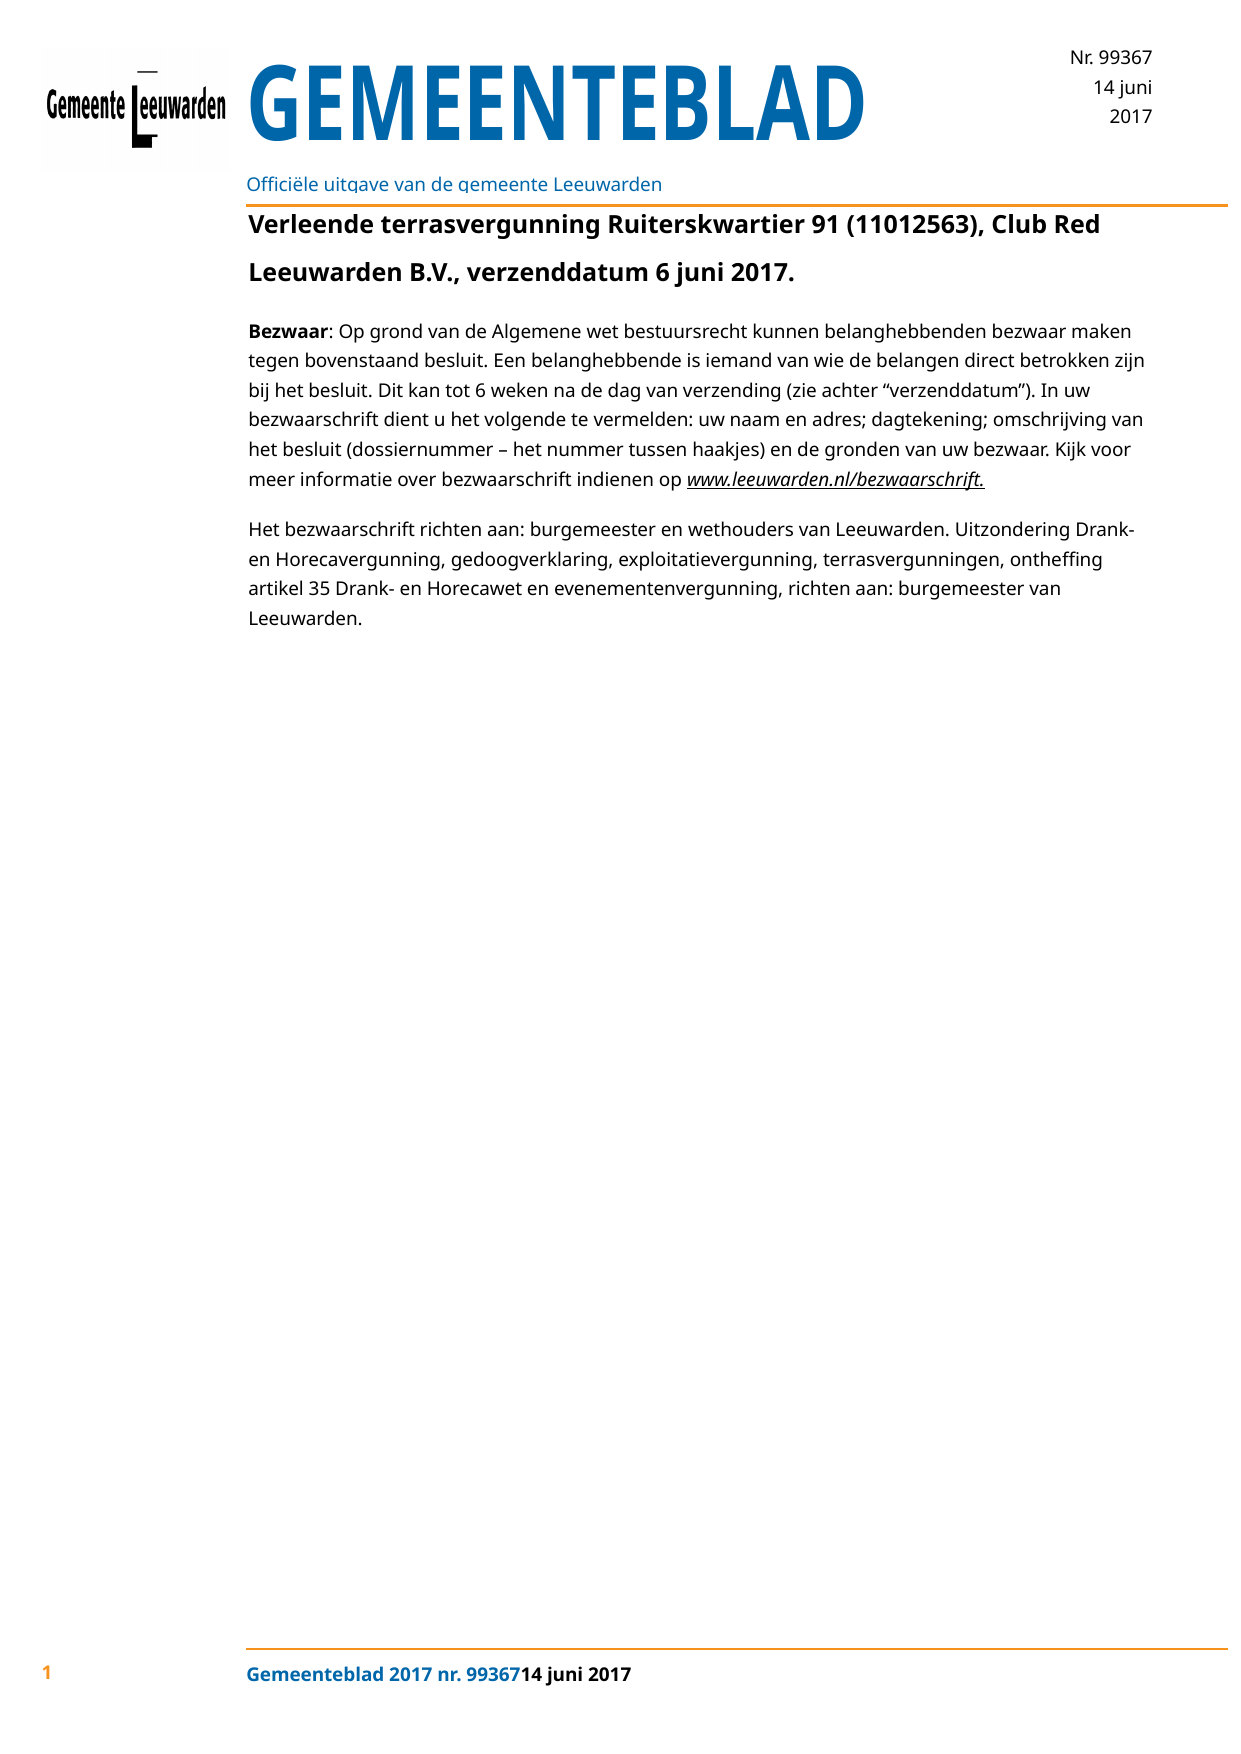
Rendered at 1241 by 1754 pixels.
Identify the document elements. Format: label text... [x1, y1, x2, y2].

text Het bezwaarschrift richten aan: burgemeester en wethouders van Leeuwarden. Uitzondering Drank- en Horecavergunning, gedoogverklaring, exploitatievergunning, terrasvergunningen, ontheffing artikel 35 Drank- en Horecawet en evenementenvergunning, richten aan: burgemeester van Leeuwarden. [248, 516, 1152, 631]
text Bezwaar: Op grond van de Algemene wet bestuursrecht kunnen belanghebbenden bezwaar maken tegen bovenstaand besluit. Een belanghebbende is iemand van wie de belangen direct betrokken zijn bij het besluit. Dit kan tot 6 weken na de dag van verzending (zie achter “verzenddatum”). In uw bezwaarschrift dient u het volgende te vermelden: uw naam en adres; dagtekening; omschrijving van het besluit (dossiernummer – het nummer tussen haakjes) en de gronden van uw bezwaar. Kijk voor meer informatie over bezwaarschrift indienen op www.leeuwarden.nl/bezwaarschrift. [248, 318, 1152, 492]
text Verleende terrasvergunning Ruiterskwartier 91 (11012563), Club Red Leeuwarden B.V., verzenddatum 6 juni 2017. [248, 207, 1152, 288]
picture [41, 47, 231, 172]
